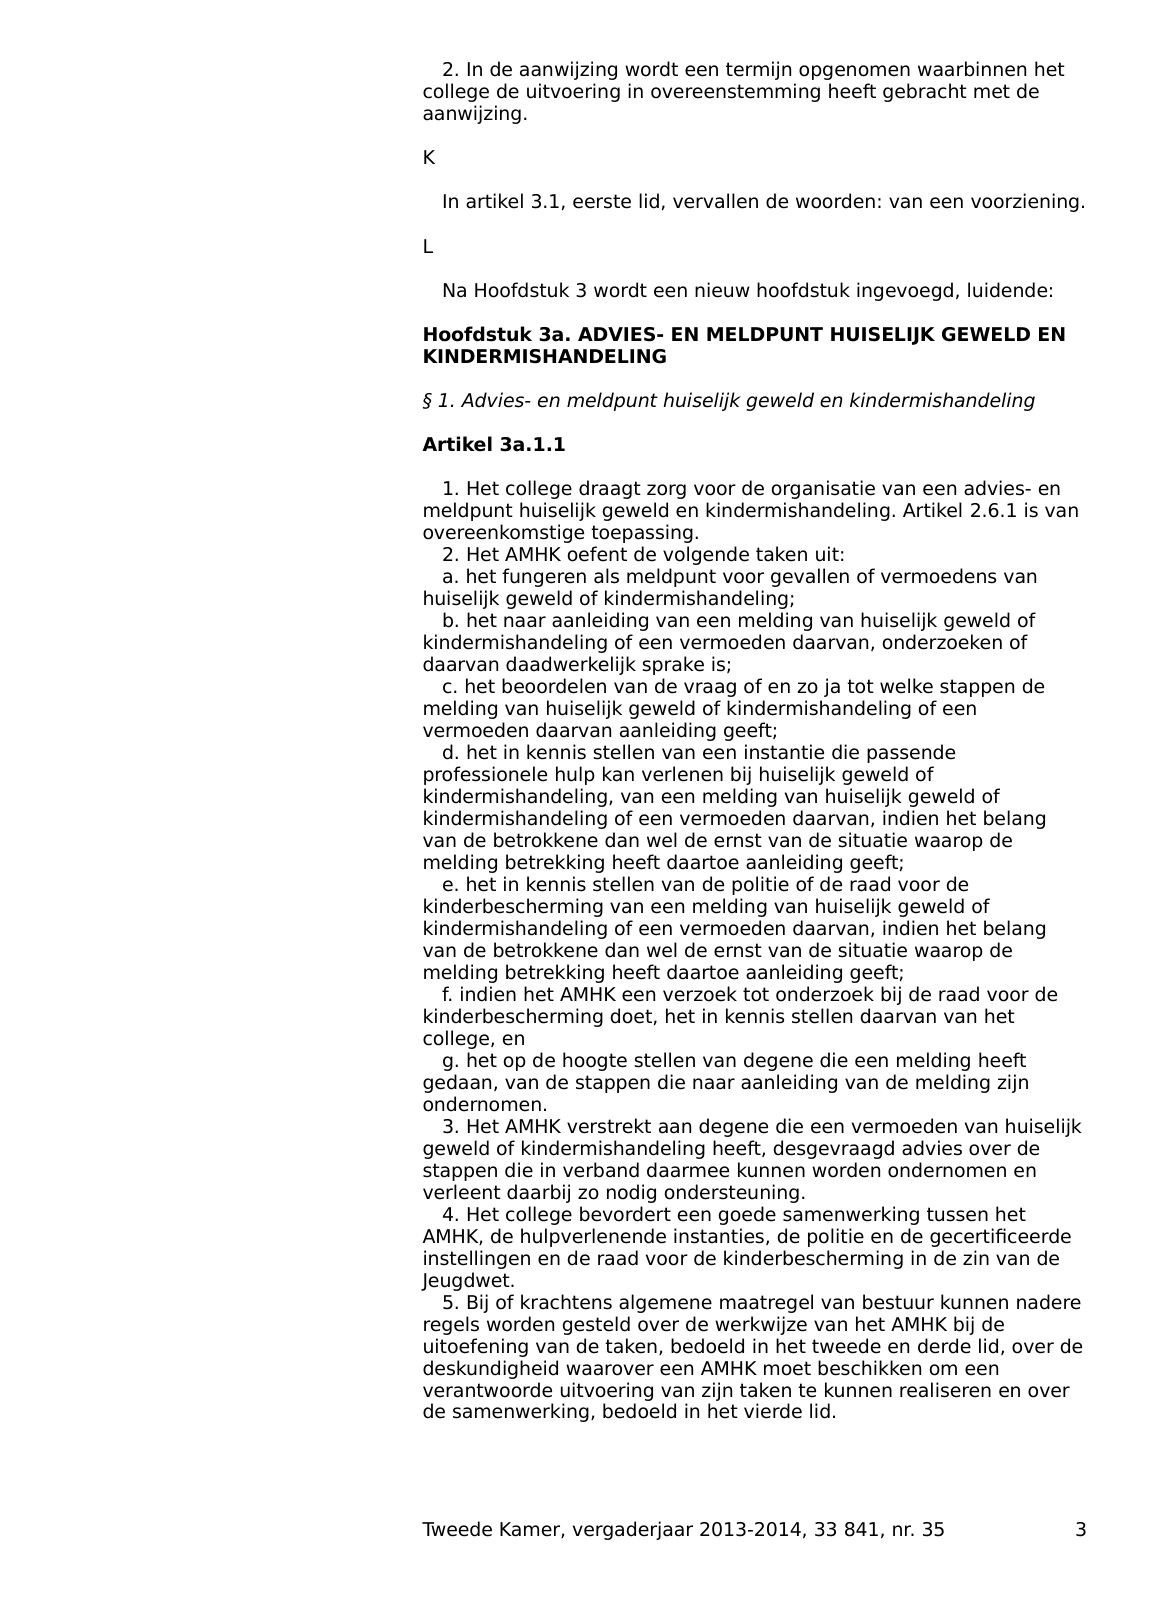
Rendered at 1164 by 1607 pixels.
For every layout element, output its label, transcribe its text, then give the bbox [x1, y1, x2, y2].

text 5. Bij of krachtens algemene maatregel van bestuur kunnen nadere regels worden gesteld over de werkwijze van het AMHK bij de uitoefening van de taken, bedoeld in het tweede en derde lid, over de deskundigheid waarover een AMHK moet beschikken om een verantwoorde uitvoering van zijn taken te kunnen realiseren en over de samenwerking, bedoeld in het vierde lid. [422, 1292, 1087, 1423]
subtitle Hoofdstuk 3a. ADVIES- EN MELDPUNT HUISELIJK GEWELD EN KINDERMISHANDELING [422, 324, 1087, 368]
text 3. Het AMHK verstrekt aan degene die een vermoeden van huiselijk geweld of kindermishandeling heeft, desgevraagd advies over de stappen die in verband daarmee kunnen worden ondernomen en verleent daarbij zo nodig ondersteuning. [422, 1116, 1087, 1204]
text 1. Het college draagt zorg voor de organisatie van een advies- en meldpunt huiselijk geweld en kindermishandeling. Artikel 2.6.1 is van overeenkomstige toepassing. [422, 478, 1087, 544]
text 2. In de aanwijzing wordt een termijn opgenomen waarbinnen het college de uitvoering in overeenstemming heeft gebracht met de aanwijzing. [422, 59, 1087, 125]
text g. het op de hoogte stellen van degene die een melding heeft gedaan, van de stappen die naar aanleiding van de melding zijn ondernomen. [422, 1050, 1087, 1116]
text 2. Het AMHK oefent de volgende taken uit: [422, 544, 1087, 566]
text e. het in kennis stellen van de politie of de raad voor de kinderbescherming van een melding van huiselijk geweld of kindermishandeling of een vermoeden daarvan, indien het belang van de betrokkene dan wel de ernst van de situatie waarop de melding betrekking heeft daartoe aanleiding geeft; [422, 874, 1087, 984]
text d. het in kennis stellen van een instantie die passende professionele hulp kan verlenen bij huiselijk geweld of kindermishandeling, van een melding van huiselijk geweld of kindermishandeling of een vermoeden daarvan, indien het belang van de betrokkene dan wel de ernst van de situatie waarop de melding betrekking heeft daartoe aanleiding geeft; [422, 742, 1087, 874]
subtitle L [422, 236, 1087, 257]
subtitle § 1. Advies- en meldpunt huiselijk geweld en kindermishandeling [422, 390, 1087, 412]
text a. het fungeren als meldpunt voor gevallen of vermoedens van huiselijk geweld of kindermishandeling; [422, 566, 1087, 610]
text b. het naar aanleiding van een melding van huiselijk geweld of kindermishandeling of een vermoeden daarvan, onderzoeken of daarvan daadwerkelijk sprake is; [422, 610, 1087, 676]
text In artikel 3.1, eerste lid, vervallen de woorden: van een voorziening. [422, 191, 1087, 213]
text c. het beoordelen van de vraag of en zo ja tot welke stappen de melding van huiselijk geweld of kindermishandeling of een vermoeden daarvan aanleiding geeft; [422, 676, 1087, 742]
text f. indien het AMHK een verzoek tot onderzoek bij de raad voor de kinderbescherming doet, het in kennis stellen daarvan van het college, en [422, 984, 1087, 1050]
subtitle Artikel 3a.1.1 [422, 434, 1087, 456]
subtitle K [422, 147, 1087, 169]
text Na Hoofdstuk 3 wordt een nieuw hoofdstuk ingevoegd, luidende: [422, 280, 1087, 302]
text 4. Het college bevordert een goede samenwerking tussen het AMHK, de hulpverlenende instanties, de politie en de gecertificeerde instellingen en de raad voor de kinderbescherming in de zin van de Jeugdwet. [422, 1204, 1087, 1292]
